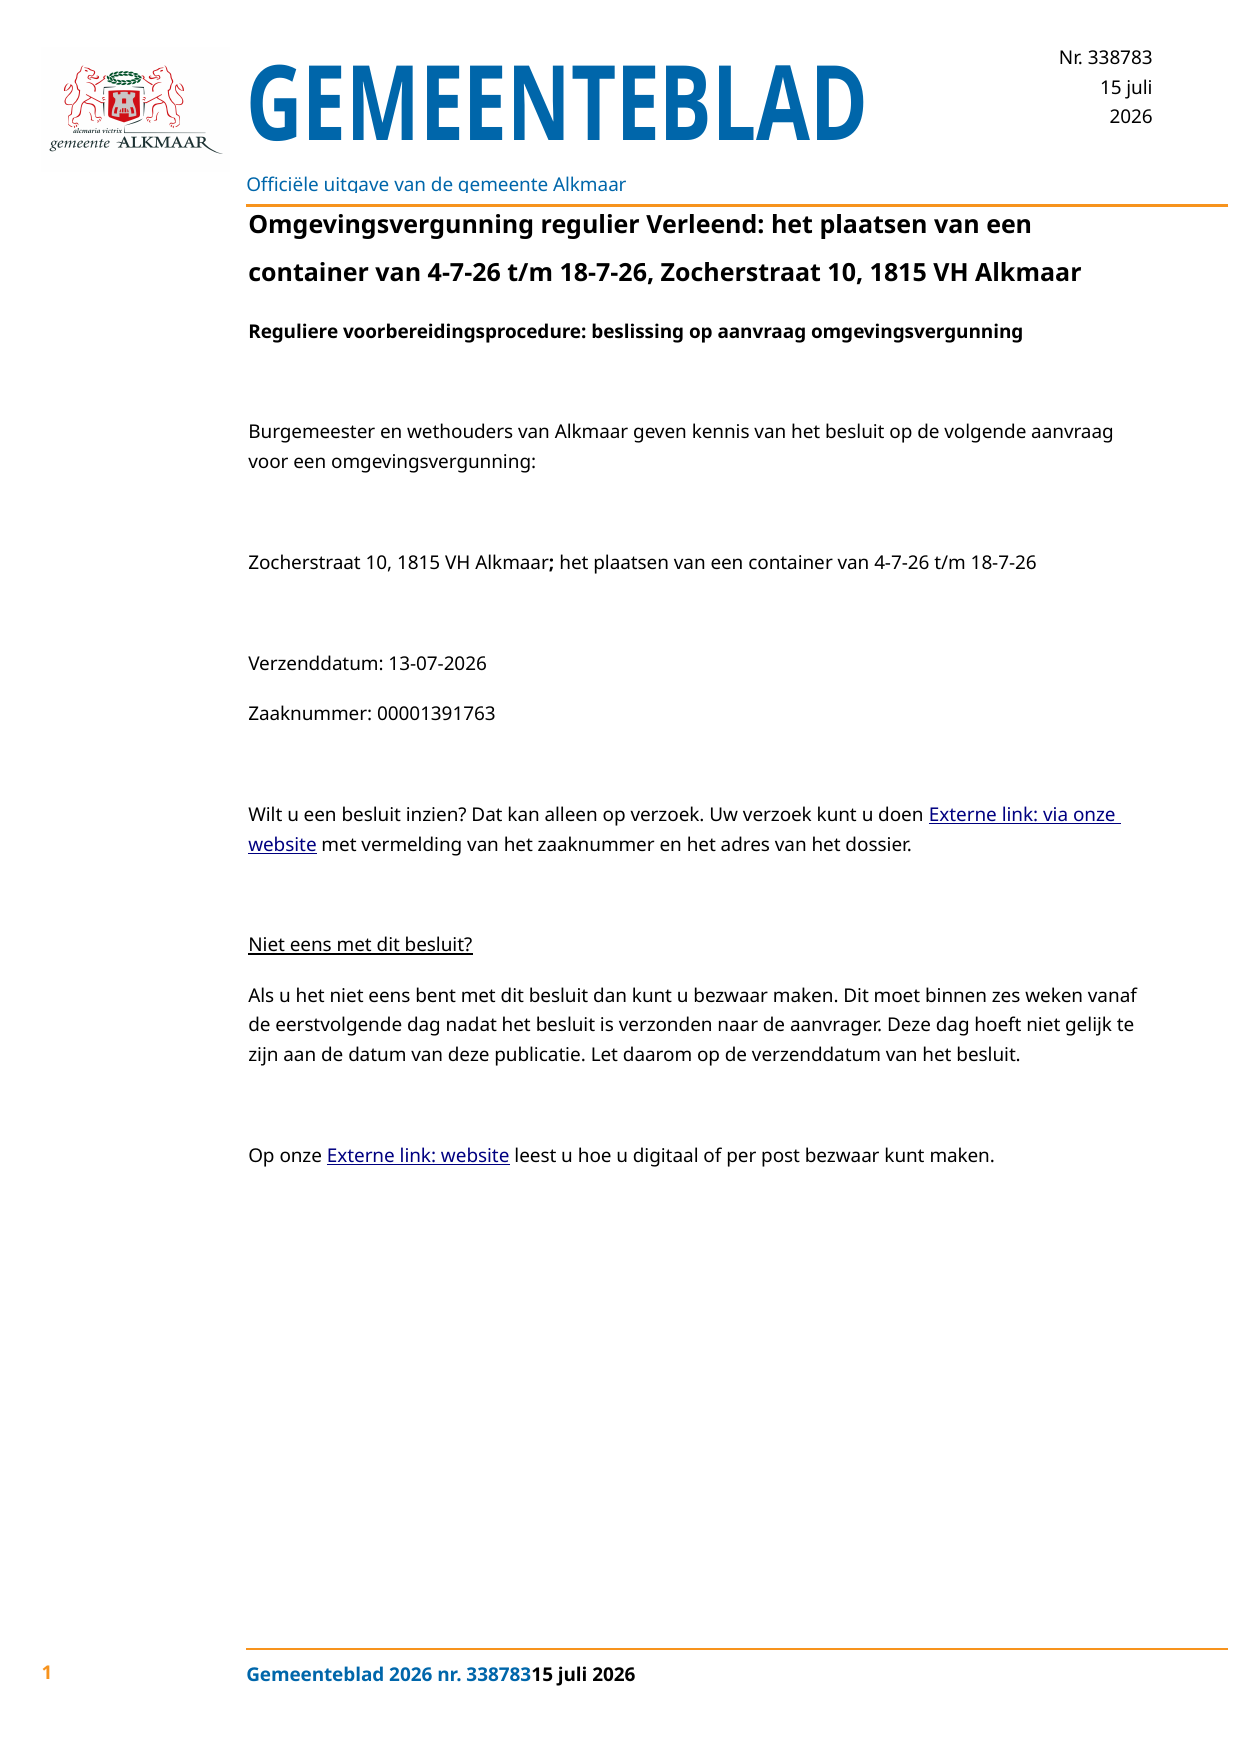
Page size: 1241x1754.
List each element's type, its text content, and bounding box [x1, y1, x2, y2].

text Als u het niet eens bent met dit besluit dan kunt u bezwaar maken. Dit moet binnen zes weken vanaf de eerstvolgende dag nadat het besluit is verzonden naar de aanvrager. Deze dag hoeft niet gelijk te zijn aan de datum van deze publicatie. Let daarom op de verzenddatum van het besluit. [248, 982, 1152, 1067]
text Op onze Externe link: website leest u hoe u digitaal of per post bezwaar kunt maken. [248, 1142, 1152, 1168]
text Zocherstraat 10, 1815 VH Alkmaar; het plaatsen van een container van 4-7-26 t/m 18-7-26 [248, 549, 1152, 575]
text Niet eens met dit besluit? [248, 932, 1152, 957]
text Wilt u een besluit inzien? Dat kan alleen op verzoek. Uw verzoek kunt u doen Externe link: via onze website met vermelding van het zaaknummer en het adres van het dossier. [248, 801, 1152, 857]
text Verzenddatum: 13-07-2026 [248, 650, 1152, 676]
text Zaaknummer: 00001391763 [248, 700, 1152, 726]
text Burgemeester en wethouders van Alkmaar geven kennis van het besluit op de volgende aanvraag voor een omgevingsvergunning: [248, 419, 1152, 474]
text Omgevingsvergunning regulier Verleend: het plaatsen van een container van 4-7-26 t/m 18-7-26, Zocherstraat 10, 1815 VH Alkmaar [248, 207, 1152, 288]
picture [41, 47, 231, 172]
text Reguliere voorbereidingsprocedure: beslissing op aanvraag omgevingsvergunning [248, 318, 1152, 344]
